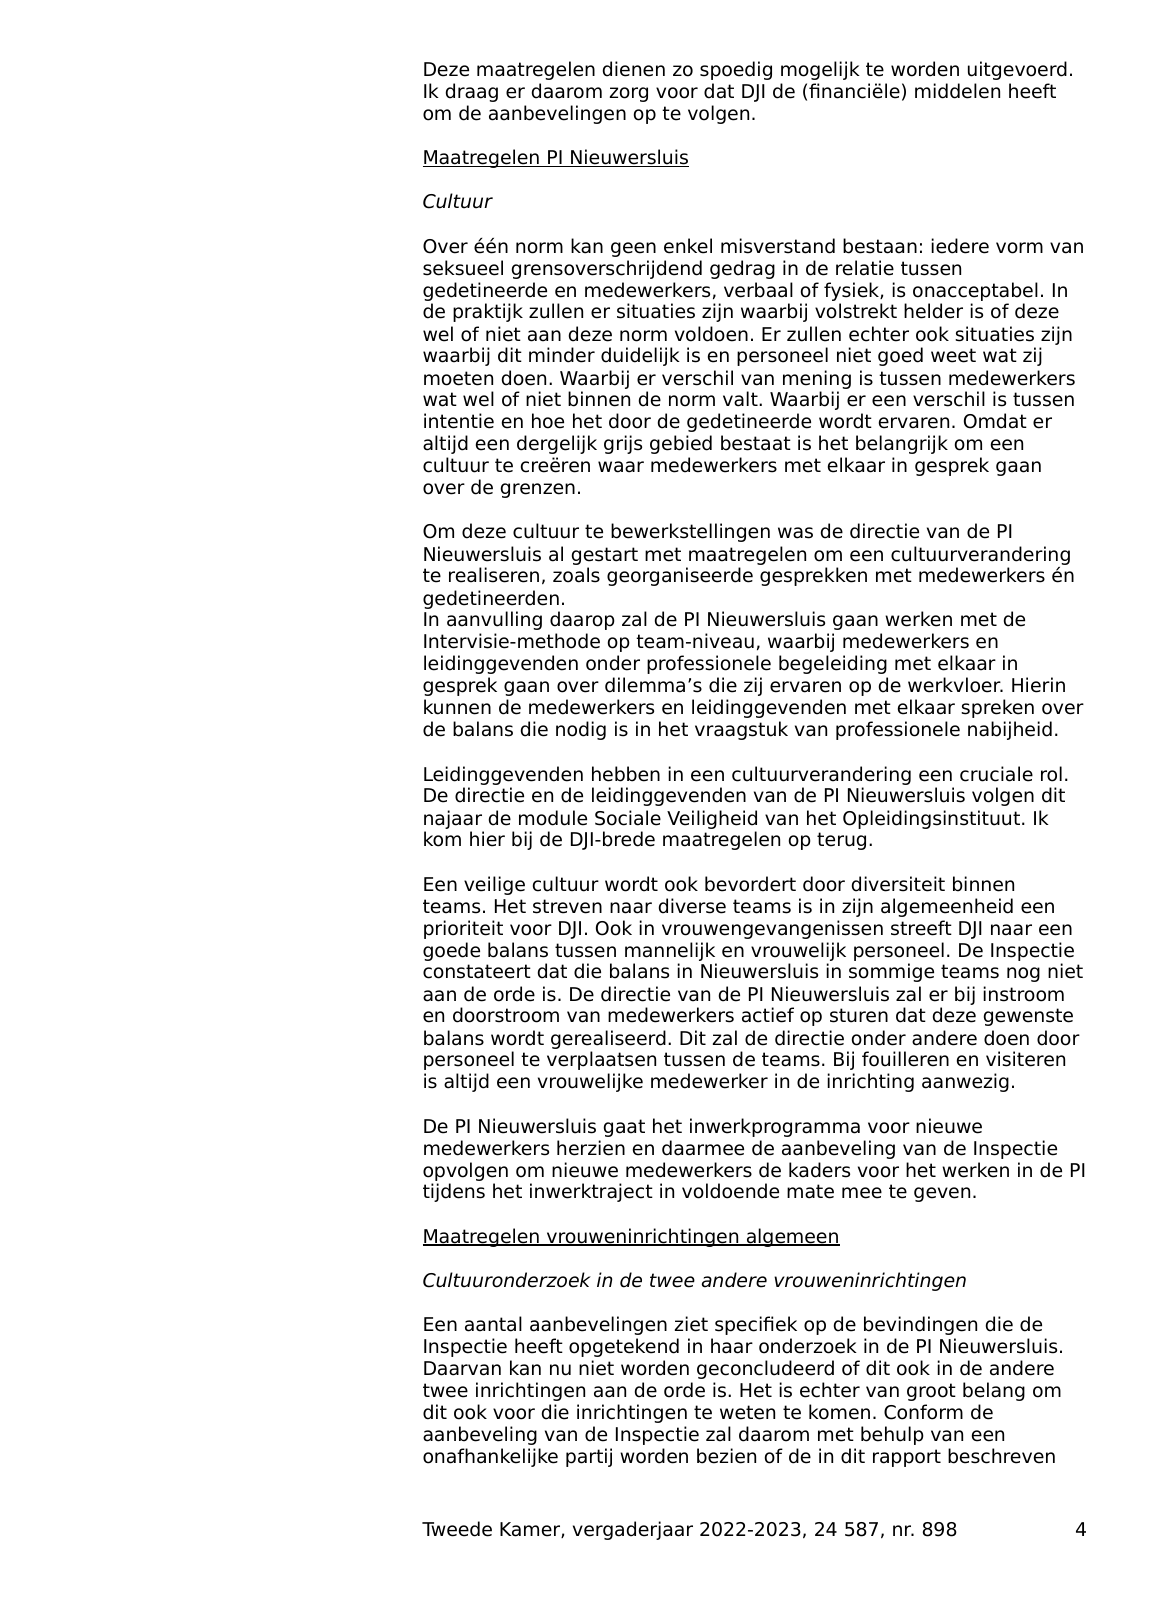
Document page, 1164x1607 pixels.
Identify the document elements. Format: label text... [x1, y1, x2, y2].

text Deze maatregelen dienen zo spoedig mogelijk te worden uitgevoerd. Ik draag er daarom zorg voor dat DJI de (financiële) middelen heeft om de aanbevelingen op te volgen. [422, 59, 1087, 125]
text Een veilige cultuur wordt ook bevordert door diversiteit binnen teams. Het streven naar diverse teams is in zijn algemeenheid een prioriteit voor DJI. Ook in vrouwengevangenissen streeft DJI naar een goede balans tussen mannelijk en vrouwelijk personeel. De Inspectie constateert dat die balans in Nieuwersluis in sommige teams nog niet aan de orde is. De directie van de PI Nieuwersluis zal er bij instroom en doorstroom van medewerkers actief op sturen dat deze gewenste balans wordt gerealiseerd. Dit zal de directie onder andere doen door personeel te verplaatsen tussen de teams. Bij fouilleren en visiteren is altijd een vrouwelijke medewerker in de inrichting aanwezig. [422, 873, 1087, 1093]
text Een aantal aanbevelingen ziet specifiek op de bevindingen die de Inspectie heeft opgetekend in haar onderzoek in de PI Nieuwersluis. Daarvan kan nu niet worden geconcludeerd of dit ook in de andere twee inrichtingen aan de orde is. Het is echter van groot belang om dit ook voor die inrichtingen te weten te komen. Conform de aanbeveling van de Inspectie zal daarom met behulp van een onafhankelijke partij worden bezien of de in dit rapport beschreven [422, 1314, 1087, 1468]
text Leidinggevenden hebben in een cultuurverandering een cruciale rol. De directie en de leidinggevenden van de PI Nieuwersluis volgen dit najaar de module Sociale Veiligheid van het Opleidingsinstituut. Ik kom hier bij de DJI-brede maatregelen op terug. [422, 763, 1087, 851]
text Over één norm kan geen enkel misverstand bestaan: iedere vorm van seksueel grensoverschrijdend gedrag in de relatie tussen gedetineerde en medewerkers, verbaal of fysiek, is onacceptabel. In de praktijk zullen er situaties zijn waarbij volstrekt helder is of deze wel of niet aan deze norm voldoen. Er zullen echter ook situaties zijn waarbij dit minder duidelijk is en personeel niet goed weet wat zij moeten doen. Waarbij er verschil van mening is tussen medewerkers wat wel of niet binnen de norm valt. Waarbij er een verschil is tussen intentie en hoe het door de gedetineerde wordt ervaren. Omdat er altijd een dergelijk grijs gebied bestaat is het belangrijk om een cultuur te creëren waar medewerkers met elkaar in gesprek gaan over de grenzen. [422, 236, 1087, 499]
subtitle Cultuur [422, 191, 1087, 213]
text In aanvulling daarop zal de PI Nieuwersluis gaan werken met de Intervisie-methode op team-niveau, waarbij medewerkers en leidinggevenden onder professionele begeleiding met elkaar in gesprek gaan over dilemma’s die zij ervaren op de werkvloer. Hierin kunnen de medewerkers en leidinggevenden met elkaar spreken over de balans die nodig is in het vraagstuk van professionele nabijheid. [422, 609, 1087, 741]
text De PI Nieuwersluis gaat het inwerkprogramma voor nieuwe medewerkers herzien en daarmee de aanbeveling van de Inspectie opvolgen om nieuwe medewerkers de kaders voor het werken in de PI tijdens het inwerktraject in voldoende mate mee te geven. [422, 1116, 1087, 1203]
subtitle Cultuuronderzoek in de twee andere vrouweninrichtingen [422, 1270, 1087, 1292]
subtitle Maatregelen vrouweninrichtingen algemeen [422, 1226, 1087, 1248]
subtitle Maatregelen PI Nieuwersluis [422, 147, 1087, 169]
text Om deze cultuur te bewerkstellingen was de directie van de PI Nieuwersluis al gestart met maatregelen om een cultuurverandering te realiseren, zoals georganiseerde gesprekken met medewerkers én gedetineerden. [422, 521, 1087, 609]
